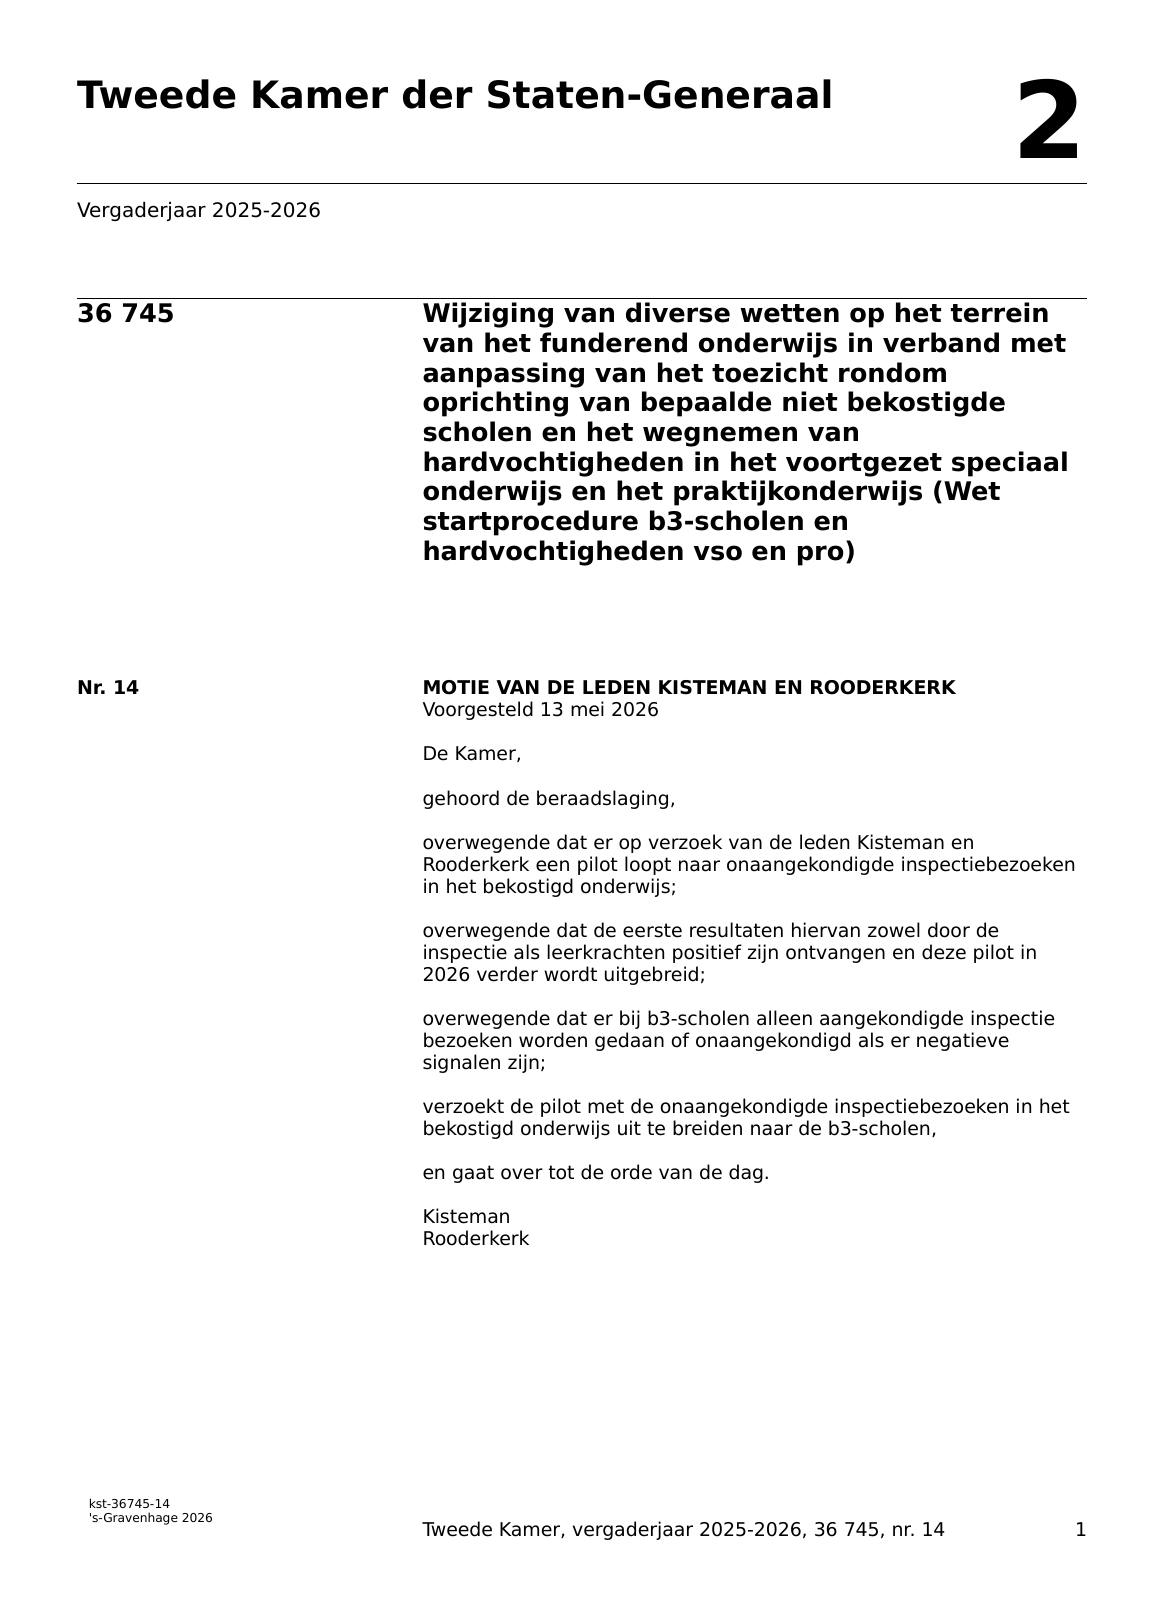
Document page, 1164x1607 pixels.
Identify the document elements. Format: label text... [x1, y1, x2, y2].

text overwegende dat er op verzoek van de leden Kisteman en Rooderkerk een pilot loopt naar onaangekondigde inspectiebezoeken in het bekostigd onderwijs; [422, 832, 1087, 898]
text overwegende dat er bij b3-scholen alleen aangekondigde inspectie bezoeken worden gedaan of onaangekondigd als er negatieve signalen zijn; [422, 1008, 1087, 1074]
text Kisteman [422, 1206, 1087, 1228]
table_cell Vergaderjaar 2025-2026 [77, 184, 1087, 298]
text De Kamer, [422, 743, 1087, 765]
text kst-36745-14 [88, 1497, 323, 1511]
subtitle 36 745 Wijziging van diverse wetten op het terrein van het funderend onderwijs in verband met aanpassing van het toezicht rondom oprichting van bepaalde niet bekostigde scholen en het wegnemen van hardvochtigheden in het voortgezet speciaal onderwijs en het praktijkonderwijs (Wet startprocedure b3-scholen en hardvochtigheden vso en pro) [77, 299, 1087, 566]
text verzoekt de pilot met de onaangekondigde inspectiebezoeken in het bekostigd onderwijs uit te breiden naar de b3-scholen, [422, 1096, 1087, 1140]
text overwegende dat de eerste resultaten hiervan zowel door de inspectie als leerkrachten positief zijn ontvangen en deze pilot in 2026 verder wordt uitgebreid; [422, 920, 1087, 986]
text 's-Gravenhage 2026 [88, 1511, 323, 1525]
text Voorgesteld 13 mei 2026 [422, 699, 1087, 721]
text en gaat over tot de orde van de dag. [422, 1162, 1087, 1184]
table_header Tweede Kamer der Staten-Generaal [77, 59, 886, 183]
subtitle Nr. 14 MOTIE VAN DE LEDEN KISTEMAN EN ROODERKERK [77, 677, 1087, 699]
text gehoord de beraadslaging, [422, 787, 1087, 809]
table_header 2 [886, 59, 1087, 183]
text Rooderkerk [422, 1228, 1087, 1250]
